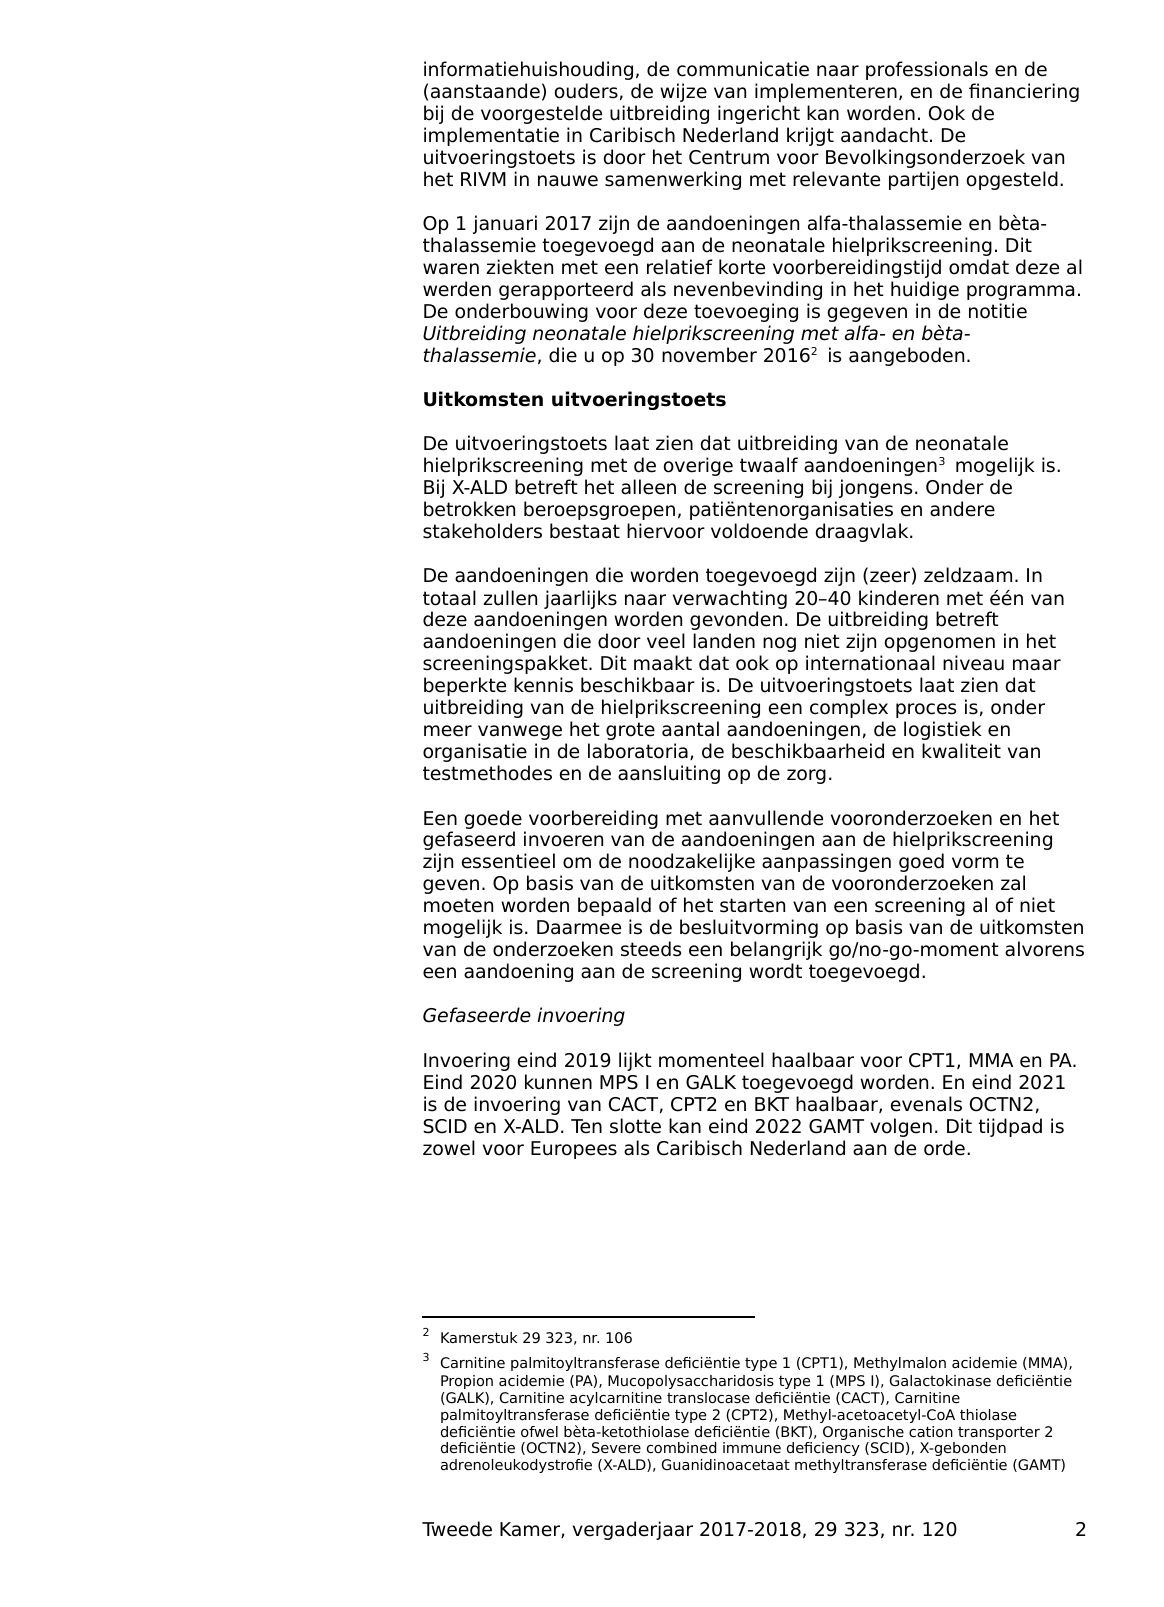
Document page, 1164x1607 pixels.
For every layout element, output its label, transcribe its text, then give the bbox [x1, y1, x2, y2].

text Op 1 januari 2017 zijn de aandoeningen alfa-thalassemie en bèta-thalassemie toegevoegd aan de neonatale hielprikscreening. Dit waren ziekten met een relatief korte voorbereidingstijd omdat deze al werden gerapporteerd als nevenbevinding in het huidige programma. De onderbouwing voor deze toevoeging is gegeven in de notitie Uitbreiding neonatale hielprikscreening met alfa- en bèta-thalassemie, die u op 30 november 2016 is aangeboden. [422, 213, 1087, 367]
subtitle Uitkomsten uitvoeringstoets [422, 389, 1087, 411]
text De aandoeningen die worden toegevoegd zijn (zeer) zeldzaam. In totaal zullen jaarlijks naar verwachting 20–40 kinderen met één van deze aandoeningen worden gevonden. De uitbreiding betreft aandoeningen die door veel landen nog niet zijn opgenomen in het screeningspakket. Dit maakt dat ook op internationaal niveau maar beperkte kennis beschikbaar is. De uitvoeringstoets laat zien dat uitbreiding van de hielprikscreening een complex proces is, onder meer vanwege het grote aantal aandoeningen, de logistiek en organisatie in de laboratoria, de beschikbaarheid en kwaliteit van testmethodes en de aansluiting op de zorg. [422, 565, 1087, 785]
text informatiehuishouding, de communicatie naar professionals en de (aanstaande) ouders, de wijze van implementeren, en de financiering bij de voorgestelde uitbreiding ingericht kan worden. Ook de implementatie in Caribisch Nederland krijgt aandacht. De uitvoeringstoets is door het Centrum voor Bevolkingsonderzoek van het RIVM in nauwe samenwerking met relevante partijen opgesteld. [422, 59, 1087, 191]
text Een goede voorbereiding met aanvullende vooronderzoeken en het gefaseerd invoeren van de aandoeningen aan de hielprikscreening zijn essentieel om de noodzakelijke aanpassingen goed vorm te geven. Op basis van de uitkomsten van de vooronderzoeken zal moeten worden bepaald of het starten van een screening al of niet mogelijk is. Daarmee is de besluitvorming op basis van de uitkomsten van de onderzoeken steeds een belangrijk go/no-go-moment alvorens een aandoening aan de screening wordt toegevoegd. [422, 807, 1087, 983]
subtitle Gefaseerde invoering [422, 1005, 1087, 1027]
text Carnitine palmitoyltransferase deficiëntie type 1 (CPT1), Methylmalon acidemie (MMA), Propion acidemie (PA), Mucopolysaccharidosis type 1 (MPS I), Galactokinase deficiëntie (GALK), Carnitine acylcarnitine translocase deficiëntie (CACT), Carnitine palmitoyltransferase deficiëntie type 2 (CPT2), Methyl-acetoacetyl-CoA thiolase deficiëntie ofwel bèta-ketothiolase deficiëntie (BKT), Organische cation transporter 2 deficiëntie (OCTN2), Severe combined immune deficiency (SCID), X-gebonden adrenoleukodystrofie (X-ALD), Guanidinoacetaat methyltransferase deficiëntie (GAMT) [422, 1351, 1087, 1474]
text De uitvoeringstoets laat zien dat uitbreiding van de neonatale hielprikscreening met de overige twaalf aandoeningen mogelijk is. Bij X-ALD betreft het alleen de screening bij jongens. Onder de betrokken beroepsgroepen, patiëntenorganisaties en andere stakeholders bestaat hiervoor voldoende draagvlak. [422, 433, 1087, 543]
text Kamerstuk 29 323, nr. 106 [422, 1326, 1087, 1348]
text Invoering eind 2019 lijkt momenteel haalbaar voor CPT1, MMA en PA. Eind 2020 kunnen MPS I en GALK toegevoegd worden. En eind 2021 is de invoering van CACT, CPT2 en BKT haalbaar, evenals OCTN2, SCID en X-ALD. Ten slotte kan eind 2022 GAMT volgen. Dit tijdpad is zowel voor Europees als Caribisch Nederland aan de orde. [422, 1049, 1087, 1159]
